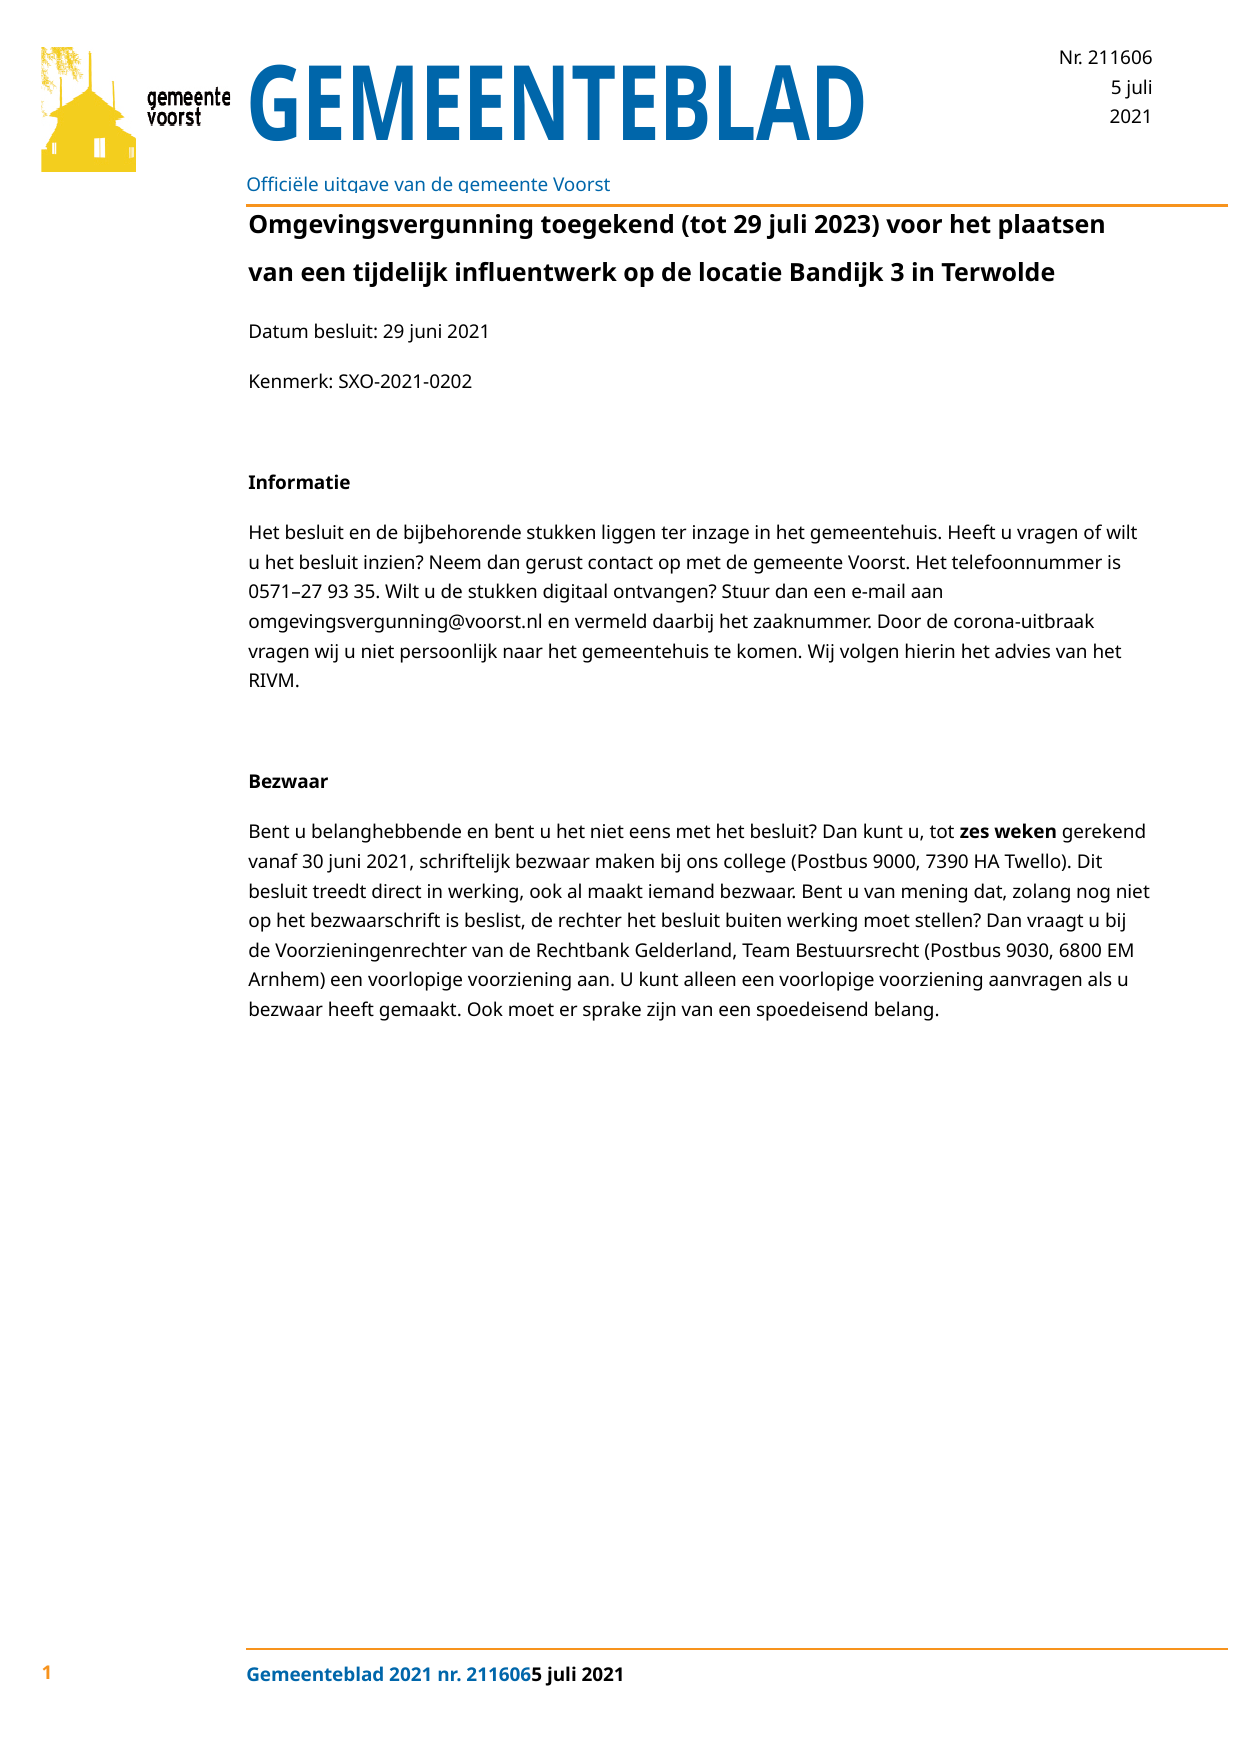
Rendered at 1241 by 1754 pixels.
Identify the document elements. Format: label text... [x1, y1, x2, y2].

text Bent u belanghebbende en bent u het niet eens met het besluit? Dan kunt u, tot zes weken gerekend vanaf 30 juni 2021, schriftelijk bezwaar maken bij ons college (Postbus 9000, 7390 HA Twello). Dit besluit treedt direct in werking, ook al maakt iemand bezwaar. Bent u van mening dat, zolang nog niet op het bezwaarschrift is beslist, de rechter het besluit buiten werking moet stellen? Dan vraagt u bij de Voorzieningenrechter van de Rechtbank Gelderland, Team Bestuursrecht (Postbus 9030, 6800 EM Arnhem) een voorlopige voorziening aan. U kunt alleen een voorlopige voorziening aanvragen als u bezwaar heeft gemaakt. Ook moet er sprake zijn van een spoedeisend belang. [248, 819, 1152, 1022]
picture [41, 47, 231, 172]
text Informatie [248, 469, 1152, 495]
text Omgevingsvergunning toegekend (tot 29 juli 2023) voor het plaatsen van een tijdelijk influentwerk op de locatie Bandijk 3 in Terwolde [248, 207, 1152, 288]
text Het besluit en de bijbehorende stukken liggen ter inzage in het gemeentehuis. Heeft u vragen of wilt u het besluit inzien? Neem dan gerust contact op met de gemeente Voorst. Het telefoonnummer is 0571–27 93 35. Wilt u de stukken digitaal ontvangen? Stuur dan een e-mail aan omgevingsvergunning@voorst.nl en vermeld daarbij het zaaknummer. Door de corona-uitbraak vragen wij u niet persoonlijk naar het gemeentehuis te komen. Wij volgen hierin het advies van het RIVM. [248, 519, 1152, 693]
text Kenmerk: SXO-2021-0202 [248, 368, 1152, 394]
text Bezwaar [248, 768, 1152, 794]
text Datum besluit: 29 juni 2021 [248, 318, 1152, 344]
